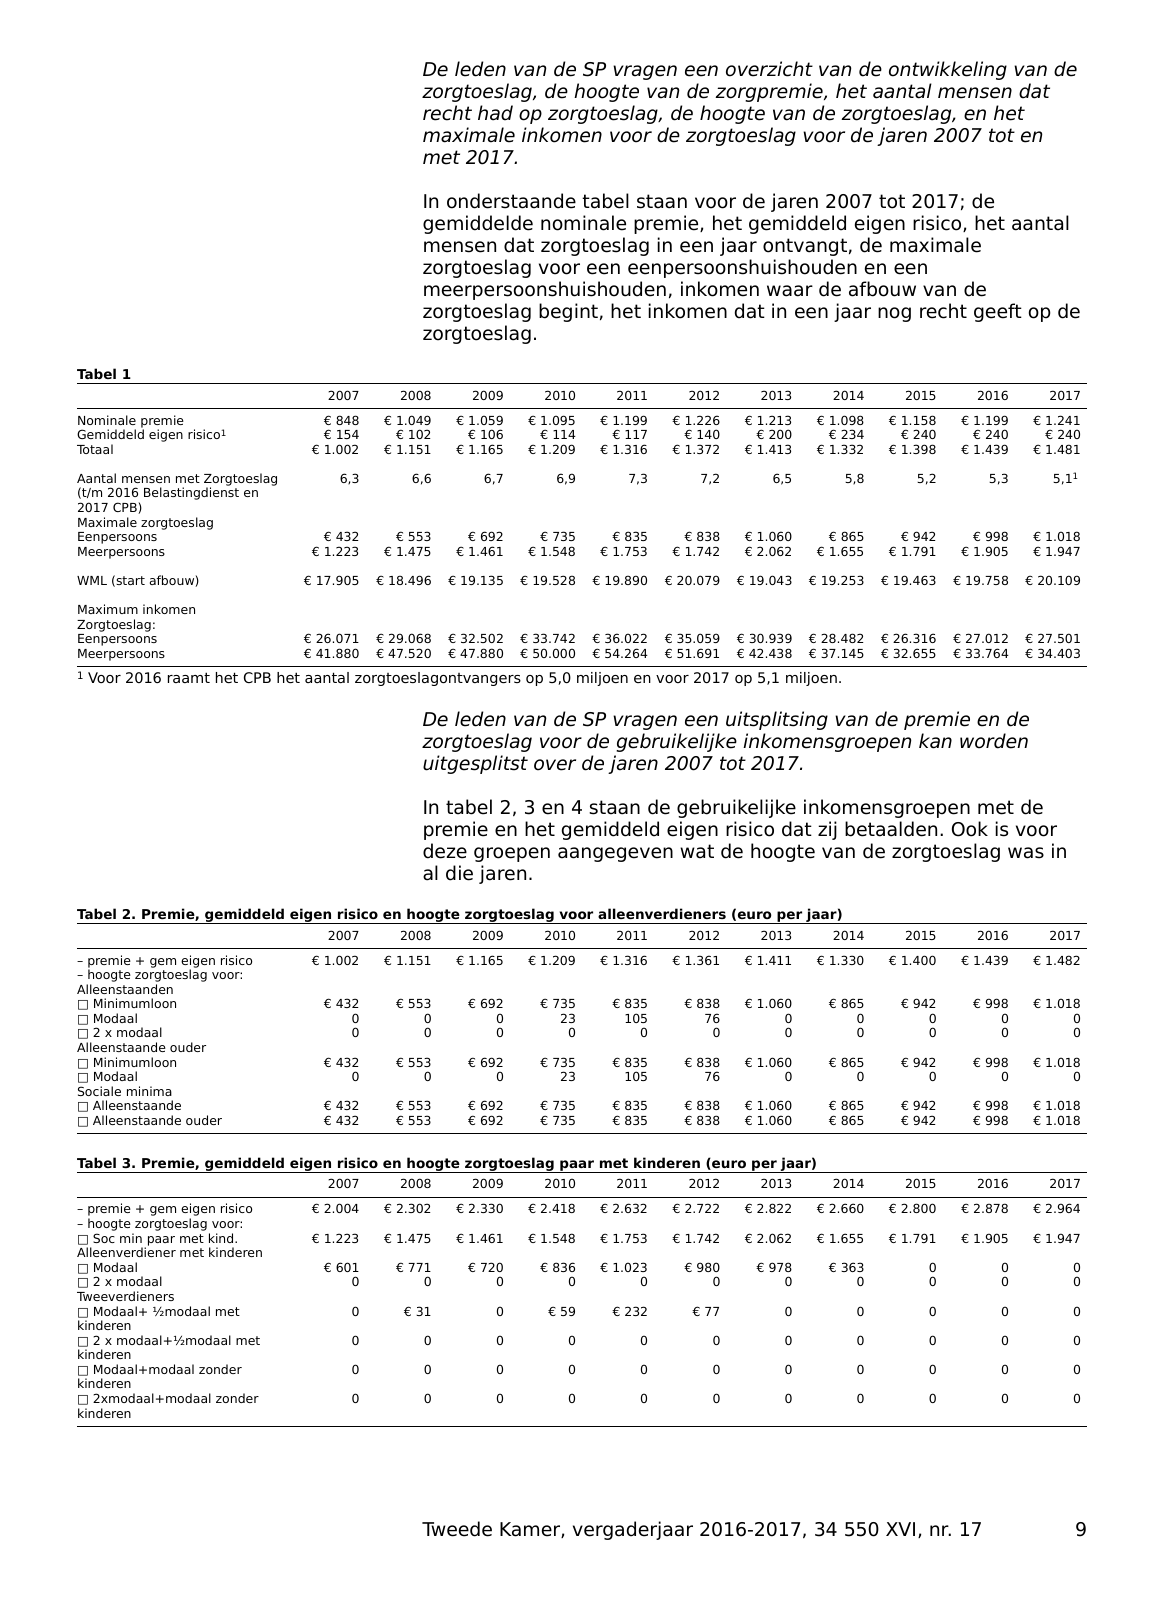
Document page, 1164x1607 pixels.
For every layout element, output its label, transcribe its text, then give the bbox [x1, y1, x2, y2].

table_cell 0 [1015, 1305, 1087, 1334]
table_cell 0 [293, 1275, 365, 1290]
table_cell [654, 1041, 726, 1055]
table_cell € 1.548 [510, 1232, 582, 1246]
table_cell [726, 1041, 798, 1055]
table_cell 0 [870, 1275, 942, 1290]
table_cell Meerpersoons [77, 647, 293, 666]
table_cell € 33.742 [510, 632, 582, 647]
table_cell 6,7 [438, 472, 509, 515]
table_cell [510, 588, 582, 603]
table_cell 2010 [510, 1173, 582, 1197]
table_cell [365, 1041, 437, 1055]
table_cell □ Modaal [77, 1261, 293, 1275]
table_cell € 735 [510, 997, 582, 1012]
table_cell 0 [438, 1275, 509, 1290]
table_cell [438, 1290, 509, 1304]
table_cell € 2.878 [942, 1198, 1014, 1217]
table_cell € 835 [582, 1114, 654, 1133]
table_cell 0 [798, 1275, 870, 1290]
table_cell □ 2 x modaal [77, 1275, 293, 1290]
table_cell 0 [726, 1363, 798, 1392]
table_cell € 1.018 [1015, 530, 1087, 544]
table_cell 6,9 [510, 472, 582, 515]
table_cell □ 2 x modaal+½modaal met kinderen [77, 1334, 293, 1363]
table_cell [942, 1246, 1014, 1261]
table_cell [654, 457, 726, 472]
table_cell € 200 [726, 428, 798, 442]
table_cell 0 [293, 1012, 365, 1026]
table_cell 1 Voor 2016 raamt het CPB het aantal zorgtoeslagontvangers op 5,0 miljoen en voor 2017 op 5,1 miljoen. [77, 667, 1087, 687]
table_cell 6,3 [293, 472, 365, 515]
table_cell € 59 [510, 1305, 582, 1334]
table_cell € 26.316 [870, 632, 942, 647]
table_cell € 838 [654, 1114, 726, 1133]
table_cell [582, 1041, 654, 1055]
table_cell € 1.213 [726, 409, 798, 428]
table_cell [365, 968, 437, 982]
table_cell € 1.753 [582, 545, 654, 559]
table_cell € 998 [942, 1114, 1014, 1133]
table_cell 0 [438, 1334, 509, 1363]
table_cell [798, 1246, 870, 1261]
table_cell 0 [942, 1275, 1014, 1290]
text In tabel 2, 3 en 4 staan de gebruikelijke inkomensgroepen met de premie en het gemiddeld eigen risico dat zij betaalden. Ook is voor deze groepen aangegeven wat de hoogte van de zorgtoeslag was in al die jaren. [422, 797, 1087, 885]
table_cell € 942 [870, 530, 942, 544]
table_cell € 1.482 [1015, 949, 1087, 968]
table_cell € 1.400 [870, 949, 942, 968]
table_cell € 865 [798, 1099, 870, 1114]
table_cell 5,3 [942, 472, 1014, 515]
table_cell □ Modaal [77, 1070, 293, 1084]
table_cell 2013 [726, 924, 798, 948]
table_cell [726, 515, 798, 530]
table_cell € 51.691 [654, 647, 726, 666]
table_cell 0 [870, 1012, 942, 1026]
table_cell 0 [293, 1334, 365, 1363]
table_cell € 54.264 [582, 647, 654, 666]
table_cell 0 [726, 1012, 798, 1026]
table_cell € 1.791 [870, 545, 942, 559]
table_cell [582, 983, 654, 997]
table_cell € 19.528 [510, 574, 582, 588]
table_cell € 17.905 [293, 574, 365, 588]
table_cell [870, 1041, 942, 1055]
table_cell € 1.060 [726, 997, 798, 1012]
table_cell € 998 [942, 1055, 1014, 1070]
table_cell € 553 [365, 530, 437, 544]
table_cell € 1.199 [582, 409, 654, 428]
table_cell 2012 [654, 924, 726, 948]
table_cell € 29.068 [365, 632, 437, 647]
table_cell 2009 [438, 924, 509, 948]
table_cell € 1.655 [798, 1232, 870, 1246]
table_cell 23 [510, 1012, 582, 1026]
table_cell [510, 559, 582, 574]
table_cell 0 [798, 1026, 870, 1041]
table_cell € 838 [654, 997, 726, 1012]
table_cell € 1.330 [798, 949, 870, 968]
table_cell 2015 [870, 1173, 942, 1197]
table_cell € 432 [293, 997, 365, 1012]
table_cell € 1.002 [293, 949, 365, 968]
table_cell [365, 457, 437, 472]
table_cell 0 [942, 1070, 1014, 1084]
table_cell 0 [582, 1363, 654, 1392]
table_cell [77, 457, 293, 472]
table_cell € 1.060 [726, 1055, 798, 1070]
text De leden van de SP vragen een overzicht van de ontwikkeling van de zorgtoeslag, de hoogte van de zorgpremie, het aantal mensen dat recht had op zorgtoeslag, de hoogte van de zorgtoeslag, en het maximale inkomen voor de zorgtoeslag voor de jaren 2007 tot en met 2017. [422, 59, 1087, 169]
table_cell [870, 588, 942, 603]
table_cell Alleenstaanden [77, 983, 293, 997]
table_cell 0 [870, 1070, 942, 1084]
table_cell [365, 1217, 437, 1232]
table_cell € 2.660 [798, 1198, 870, 1217]
table_cell □ Minimumloon [77, 1055, 293, 1070]
table_cell [942, 1290, 1014, 1304]
table_cell [1015, 603, 1087, 632]
table_cell 0 [582, 1392, 654, 1426]
table_cell [1015, 968, 1087, 982]
table_cell € 1.018 [1015, 1055, 1087, 1070]
table_cell – hoogte zorgtoeslag voor: [77, 968, 293, 982]
table_cell € 1.165 [438, 949, 509, 968]
table_cell € 836 [510, 1261, 582, 1275]
table_cell Eenpersoons [77, 530, 293, 544]
table_cell – premie + gem eigen risico [77, 949, 293, 968]
table_cell [582, 1085, 654, 1099]
table_cell € 26.071 [293, 632, 365, 647]
table_cell □ Modaal+ ½modaal met kinderen [77, 1305, 293, 1334]
table_cell € 102 [365, 428, 437, 442]
table_cell [798, 968, 870, 982]
table_cell € 838 [654, 530, 726, 544]
table_cell 76 [654, 1070, 726, 1084]
table_cell 0 [1015, 1261, 1087, 1275]
table_cell € 106 [438, 428, 509, 442]
table_cell € 1.023 [582, 1261, 654, 1275]
table_cell 0 [870, 1392, 942, 1426]
table_cell € 1.481 [1015, 443, 1087, 457]
table_cell [510, 457, 582, 472]
table_cell 23 [510, 1070, 582, 1084]
table_cell 0 [438, 1070, 509, 1084]
table_cell [798, 515, 870, 530]
table_cell € 865 [798, 1055, 870, 1070]
table_cell € 1.151 [365, 443, 437, 457]
table_cell [438, 603, 509, 632]
table_cell [870, 1217, 942, 1232]
table_cell [293, 1290, 365, 1304]
table_cell € 848 [293, 409, 365, 428]
table_cell 2013 [726, 384, 798, 408]
table_cell 0 [293, 1305, 365, 1334]
table_cell 0 [365, 1012, 437, 1026]
table_cell 0 [726, 1070, 798, 1084]
text De leden van de SP vragen een uitsplitsing van de premie en de zorgtoeslag voor de gebruikelijke inkomensgroepen kan worden uitgesplitst over de jaren 2007 tot 2017. [422, 709, 1087, 775]
table_cell € 1.372 [654, 443, 726, 457]
table_cell € 1.158 [870, 409, 942, 428]
table_cell [798, 588, 870, 603]
table_cell 0 [798, 1070, 870, 1084]
table_cell € 1.151 [365, 949, 437, 968]
table_cell 105 [582, 1070, 654, 1084]
table_cell [293, 968, 365, 982]
table_cell WML (start afbouw) [77, 574, 293, 588]
table_cell [870, 515, 942, 530]
table_cell 7,3 [582, 472, 654, 515]
table_cell € 1.060 [726, 1114, 798, 1133]
table_cell [510, 983, 582, 997]
table_cell € 998 [942, 530, 1014, 544]
table_cell [726, 983, 798, 997]
table_cell € 35.059 [654, 632, 726, 647]
table_cell – premie + gem eigen risico [77, 1198, 293, 1217]
table_cell 0 [726, 1275, 798, 1290]
table_cell 2011 [582, 1173, 654, 1197]
table_cell € 1.223 [293, 545, 365, 559]
table_cell € 240 [870, 428, 942, 442]
table_cell [582, 1246, 654, 1261]
table_cell 0 [942, 1261, 1014, 1275]
table_cell 0 [510, 1026, 582, 1041]
table_cell 0 [942, 1334, 1014, 1363]
table_cell 2014 [798, 924, 870, 948]
table_cell 2017 [1015, 384, 1087, 408]
table_cell Totaal [77, 443, 293, 457]
table_cell € 27.012 [942, 632, 1014, 647]
table_cell € 240 [1015, 428, 1087, 442]
table_cell [942, 1217, 1014, 1232]
table_cell € 1.753 [582, 1232, 654, 1246]
table_cell € 1.905 [942, 1232, 1014, 1246]
table_cell € 1.439 [942, 443, 1014, 457]
table_cell € 47.520 [365, 647, 437, 666]
table_cell [438, 559, 509, 574]
table_cell 2015 [870, 924, 942, 948]
table_cell € 19.890 [582, 574, 654, 588]
table_cell [942, 515, 1014, 530]
table_cell € 19.043 [726, 574, 798, 588]
table_cell [365, 603, 437, 632]
table_cell € 2.632 [582, 1198, 654, 1217]
table_cell 0 [942, 1305, 1014, 1334]
table_cell € 1.002 [293, 443, 365, 457]
table_cell [510, 1246, 582, 1261]
table_cell € 1.332 [798, 443, 870, 457]
table_cell [726, 1217, 798, 1232]
table_cell [1015, 1041, 1087, 1055]
table_cell [438, 1041, 509, 1055]
table_cell € 1.018 [1015, 1099, 1087, 1114]
table_cell € 432 [293, 1055, 365, 1070]
table_cell 5,2 [870, 472, 942, 515]
table_cell [77, 559, 293, 574]
table_cell 2009 [438, 1173, 509, 1197]
table_cell [870, 1290, 942, 1304]
table_cell € 835 [582, 1055, 654, 1070]
table_cell € 33.764 [942, 647, 1014, 666]
table_cell □ Modaal [77, 1012, 293, 1026]
table_cell € 2.964 [1015, 1198, 1087, 1217]
table_cell € 140 [654, 428, 726, 442]
table_cell € 942 [870, 997, 942, 1012]
table_cell € 1.475 [365, 1232, 437, 1246]
table_header Tabel 1 [77, 367, 1087, 383]
table_cell Alleenverdiener met kinderen [77, 1246, 293, 1261]
table_cell € 835 [582, 997, 654, 1012]
table_cell [365, 559, 437, 574]
table_cell 0 [870, 1334, 942, 1363]
table_cell 0 [293, 1392, 365, 1426]
table_cell € 34.403 [1015, 647, 1087, 666]
table_cell [438, 457, 509, 472]
table_cell 2007 [293, 924, 365, 948]
table_cell 2008 [365, 1173, 437, 1197]
table_cell 2010 [510, 384, 582, 408]
table_cell [870, 603, 942, 632]
table_cell [1015, 559, 1087, 574]
table_cell € 865 [798, 1114, 870, 1133]
table_cell 0 [510, 1392, 582, 1426]
table_cell 0 [510, 1275, 582, 1290]
table_cell 0 [365, 1275, 437, 1290]
table_cell 0 [942, 1392, 1014, 1426]
table_cell 0 [1015, 1334, 1087, 1363]
table_cell € 1.361 [654, 949, 726, 968]
table_cell [654, 983, 726, 997]
table_cell 0 [365, 1392, 437, 1426]
table_cell € 1.199 [942, 409, 1014, 428]
table_cell [438, 588, 509, 603]
table_cell 2011 [582, 384, 654, 408]
table_cell 0 [798, 1363, 870, 1392]
table_cell 76 [654, 1012, 726, 1026]
table_cell 2011 [582, 924, 654, 948]
table_cell € 735 [510, 1055, 582, 1070]
table_cell € 553 [365, 1099, 437, 1114]
table_cell € 2.004 [293, 1198, 365, 1217]
table_cell € 432 [293, 1099, 365, 1114]
table_cell [654, 1085, 726, 1099]
table_header Tabel 3. Premie, gemiddeld eigen risico en hoogte zorgtoeslag paar met kinderen (euro per jaar) [77, 1156, 1087, 1172]
table_cell € 942 [870, 1055, 942, 1070]
table_cell € 553 [365, 997, 437, 1012]
table_cell [1015, 1290, 1087, 1304]
table_cell [942, 559, 1014, 574]
table_cell [365, 515, 437, 530]
table_cell 0 [582, 1334, 654, 1363]
table_cell [438, 1246, 509, 1261]
table_cell [654, 515, 726, 530]
table_cell [1015, 515, 1087, 530]
table_cell € 1.018 [1015, 997, 1087, 1012]
table_cell 2013 [726, 1173, 798, 1197]
table_cell [726, 588, 798, 603]
table_cell [510, 968, 582, 982]
table_cell € 2.418 [510, 1198, 582, 1217]
table_cell [654, 1246, 726, 1261]
table_cell 0 [798, 1392, 870, 1426]
table_cell [582, 1217, 654, 1232]
table_cell [293, 1246, 365, 1261]
table_cell € 553 [365, 1114, 437, 1133]
table_cell 0 [293, 1363, 365, 1392]
table_cell € 19.135 [438, 574, 509, 588]
table_cell [77, 924, 293, 948]
table_cell 0 [1015, 1275, 1087, 1290]
table_cell 2007 [293, 384, 365, 408]
table_cell [726, 603, 798, 632]
table_cell 0 [870, 1305, 942, 1334]
table_cell 2017 [1015, 1173, 1087, 1197]
table_cell € 692 [438, 1114, 509, 1133]
table_cell € 41.880 [293, 647, 365, 666]
table_cell 5,11 [1015, 472, 1087, 515]
table_cell [1015, 457, 1087, 472]
table_cell € 2.330 [438, 1198, 509, 1217]
table_cell [510, 515, 582, 530]
table_cell € 32.502 [438, 632, 509, 647]
table_cell 2015 [870, 384, 942, 408]
table_cell € 720 [438, 1261, 509, 1275]
table_cell 6,5 [726, 472, 798, 515]
table_header Tabel 2. Premie, gemiddeld eigen risico en hoogte zorgtoeslag voor alleenverdieners (euro per jaar) [77, 907, 1087, 923]
table_cell € 432 [293, 530, 365, 544]
table_cell € 838 [654, 1099, 726, 1114]
table_cell € 1.398 [870, 443, 942, 457]
table_cell € 20.109 [1015, 574, 1087, 588]
table_cell 2008 [365, 384, 437, 408]
table_cell € 1.947 [1015, 1232, 1087, 1246]
table_cell [942, 968, 1014, 982]
table_cell [798, 1041, 870, 1055]
table_cell 7,2 [654, 472, 726, 515]
table_cell € 432 [293, 1114, 365, 1133]
table_cell 0 [582, 1275, 654, 1290]
table_cell 0 [510, 1334, 582, 1363]
table_cell [510, 1290, 582, 1304]
table_cell □ Alleenstaande [77, 1099, 293, 1114]
table_cell 0 [365, 1363, 437, 1392]
table_cell € 865 [798, 530, 870, 544]
table_cell 0 [438, 1363, 509, 1392]
table_cell [798, 1290, 870, 1304]
table_cell [293, 457, 365, 472]
table_cell [1015, 983, 1087, 997]
table_cell [582, 603, 654, 632]
text In onderstaande tabel staan voor de jaren 2007 tot 2017; de gemiddelde nominale premie, het gemiddeld eigen risico, het aantal mensen dat zorgtoeslag in een jaar ontvangt, de maximale zorgtoeslag voor een eenpersoonshuishouden en een meerpersoonshuishouden, inkomen waar de afbouw van de zorgtoeslag begint, het inkomen dat in een jaar nog recht geeft op de zorgtoeslag. [422, 191, 1087, 345]
table_cell [510, 1041, 582, 1055]
table_cell [510, 1085, 582, 1099]
table_cell [365, 1290, 437, 1304]
table_cell 0 [654, 1026, 726, 1041]
table_cell [582, 559, 654, 574]
table_cell € 1.241 [1015, 409, 1087, 428]
table_cell € 1.548 [510, 545, 582, 559]
table_cell € 19.463 [870, 574, 942, 588]
table_cell 2007 [293, 1173, 365, 1197]
table_cell € 234 [798, 428, 870, 442]
table_cell € 865 [798, 997, 870, 1012]
table_cell [798, 457, 870, 472]
table_cell € 2.722 [654, 1198, 726, 1217]
table_cell € 835 [582, 1099, 654, 1114]
table_cell [726, 1246, 798, 1261]
table_cell 0 [1015, 1363, 1087, 1392]
table_cell € 1.947 [1015, 545, 1087, 559]
table_cell € 692 [438, 1055, 509, 1070]
table_cell € 19.253 [798, 574, 870, 588]
table_cell Tweeverdieners [77, 1290, 293, 1304]
table_cell € 1.439 [942, 949, 1014, 968]
table_cell 2008 [365, 924, 437, 948]
table_cell [293, 588, 365, 603]
table_cell [798, 1085, 870, 1099]
table_cell € 1.742 [654, 545, 726, 559]
table_cell 0 [942, 1363, 1014, 1392]
table_cell € 31 [365, 1305, 437, 1334]
table_cell [582, 457, 654, 472]
table_cell 0 [654, 1392, 726, 1426]
table_cell 2014 [798, 384, 870, 408]
table_cell [870, 983, 942, 997]
table_cell [438, 1217, 509, 1232]
table_cell € 998 [942, 1099, 1014, 1114]
table_cell € 1.461 [438, 1232, 509, 1246]
table_cell 0 [726, 1026, 798, 1041]
table_cell € 771 [365, 1261, 437, 1275]
table_cell 0 [654, 1363, 726, 1392]
table_cell € 2.800 [870, 1198, 942, 1217]
table_cell € 1.475 [365, 545, 437, 559]
table_cell € 1.059 [438, 409, 509, 428]
table_cell € 117 [582, 428, 654, 442]
table_cell € 2.302 [365, 1198, 437, 1217]
table_cell [942, 1041, 1014, 1055]
table_cell € 1.226 [654, 409, 726, 428]
table_cell € 363 [798, 1261, 870, 1275]
table_cell € 1.316 [582, 949, 654, 968]
table_cell 2012 [654, 384, 726, 408]
table_cell 0 [726, 1392, 798, 1426]
table_cell Maximale zorgtoeslag [77, 515, 293, 530]
table_cell € 20.079 [654, 574, 726, 588]
table_cell [365, 1085, 437, 1099]
table_cell [293, 559, 365, 574]
table_cell Maximum inkomen Zorgtoeslag: [77, 603, 293, 632]
table_cell 0 [510, 1363, 582, 1392]
table_cell 2009 [438, 384, 509, 408]
table_cell Meerpersoons [77, 545, 293, 559]
table_cell € 1.655 [798, 545, 870, 559]
table_cell € 114 [510, 428, 582, 442]
table_cell – hoogte zorgtoeslag voor: [77, 1217, 293, 1232]
table_cell € 36.022 [582, 632, 654, 647]
table_cell [942, 603, 1014, 632]
table_cell [654, 1217, 726, 1232]
table_cell € 19.758 [942, 574, 1014, 588]
table_cell [726, 968, 798, 982]
table_cell € 735 [510, 1099, 582, 1114]
table_cell € 47.880 [438, 647, 509, 666]
table_cell € 18.496 [365, 574, 437, 588]
table_cell 5,8 [798, 472, 870, 515]
table_cell [438, 1085, 509, 1099]
table_cell 0 [798, 1334, 870, 1363]
table_cell [438, 968, 509, 982]
table_cell € 2.822 [726, 1198, 798, 1217]
table_cell [654, 559, 726, 574]
table_cell € 692 [438, 1099, 509, 1114]
table_cell [77, 588, 293, 603]
table_cell 0 [293, 1070, 365, 1084]
table_cell € 735 [510, 1114, 582, 1133]
table_cell 2012 [654, 1173, 726, 1197]
table_cell € 32.655 [870, 647, 942, 666]
table_cell [798, 983, 870, 997]
table_cell [582, 515, 654, 530]
table_cell [365, 983, 437, 997]
table_cell [1015, 1085, 1087, 1099]
table_cell 0 [582, 1026, 654, 1041]
table_cell 0 [870, 1261, 942, 1275]
table_cell [293, 1217, 365, 1232]
table_cell € 998 [942, 997, 1014, 1012]
table_cell 0 [293, 1026, 365, 1041]
table_cell [293, 1085, 365, 1099]
table_cell € 1.411 [726, 949, 798, 968]
table_cell € 1.165 [438, 443, 509, 457]
table_cell € 42.438 [726, 647, 798, 666]
table_cell 0 [942, 1012, 1014, 1026]
table_cell € 232 [582, 1305, 654, 1334]
table_cell Nominale premie [77, 409, 293, 428]
table_cell [654, 968, 726, 982]
table_cell 2017 [1015, 924, 1087, 948]
table_cell [77, 1173, 293, 1197]
table_cell [438, 983, 509, 997]
table_cell [293, 983, 365, 997]
table_cell [798, 603, 870, 632]
table_cell [438, 515, 509, 530]
table_cell Alleenstaande ouder [77, 1041, 293, 1055]
table_cell 2016 [942, 1173, 1014, 1197]
table_cell € 30.939 [726, 632, 798, 647]
table_cell □ Modaal+modaal zonder kinderen [77, 1363, 293, 1392]
table_cell □ Soc min paar met kind. [77, 1232, 293, 1246]
table_cell □ Alleenstaande ouder [77, 1114, 293, 1133]
table_cell [726, 1085, 798, 1099]
table_cell 0 [1015, 1392, 1087, 1426]
table_cell € 1.413 [726, 443, 798, 457]
table_cell € 1.060 [726, 530, 798, 544]
table_cell 0 [1015, 1012, 1087, 1026]
table_cell € 942 [870, 1099, 942, 1114]
table_cell € 1.461 [438, 545, 509, 559]
table_cell [726, 1290, 798, 1304]
table_cell [654, 588, 726, 603]
table_cell [942, 457, 1014, 472]
table_cell € 2.062 [726, 545, 798, 559]
table_cell □ 2xmodaal+modaal zonder kinderen [77, 1392, 293, 1426]
table_cell € 1.060 [726, 1099, 798, 1114]
table_cell [293, 515, 365, 530]
table_cell € 27.501 [1015, 632, 1087, 647]
table_cell € 50.000 [510, 647, 582, 666]
table_cell Aantal mensen met Zorgtoeslag (t/m 2016 Belastingdienst en 2017 CPB) [77, 472, 293, 515]
table_cell [870, 968, 942, 982]
table_cell 0 [798, 1305, 870, 1334]
table_cell 0 [726, 1334, 798, 1363]
table_cell 0 [438, 1026, 509, 1041]
table_cell [582, 588, 654, 603]
table_cell [582, 968, 654, 982]
table_cell [870, 559, 942, 574]
table_cell € 838 [654, 1055, 726, 1070]
table_cell € 1.742 [654, 1232, 726, 1246]
table_cell € 77 [654, 1305, 726, 1334]
table_cell 2016 [942, 924, 1014, 948]
table_cell € 1.209 [510, 443, 582, 457]
table_cell 0 [1015, 1070, 1087, 1084]
table_cell € 1.049 [365, 409, 437, 428]
table_cell 0 [870, 1026, 942, 1041]
table_cell 0 [438, 1392, 509, 1426]
table_cell [1015, 1217, 1087, 1232]
table_cell 0 [654, 1334, 726, 1363]
table_cell 0 [942, 1026, 1014, 1041]
table_cell € 553 [365, 1055, 437, 1070]
table_cell [77, 384, 293, 408]
table_cell 0 [365, 1026, 437, 1041]
table_cell [654, 1290, 726, 1304]
table_cell □ Minimumloon [77, 997, 293, 1012]
table_cell [293, 603, 365, 632]
table_cell € 1.223 [293, 1232, 365, 1246]
table_cell □ 2 x modaal [77, 1026, 293, 1041]
table_cell [654, 603, 726, 632]
table_cell [510, 1217, 582, 1232]
table_cell € 1.209 [510, 949, 582, 968]
table_cell 0 [365, 1334, 437, 1363]
table_cell Gemiddeld eigen risico1 [77, 428, 293, 442]
table_cell 0 [365, 1070, 437, 1084]
table_cell € 240 [942, 428, 1014, 442]
table_cell [870, 1246, 942, 1261]
table_cell € 1.791 [870, 1232, 942, 1246]
table_cell [798, 1217, 870, 1232]
table_cell [1015, 588, 1087, 603]
table_cell [365, 588, 437, 603]
table_cell 0 [654, 1275, 726, 1290]
table_cell [293, 1041, 365, 1055]
table_cell € 835 [582, 530, 654, 544]
table_cell € 1.098 [798, 409, 870, 428]
table_cell € 28.482 [798, 632, 870, 647]
table_cell 2016 [942, 384, 1014, 408]
table_cell Sociale minima [77, 1085, 293, 1099]
table_cell [726, 457, 798, 472]
table_cell 0 [438, 1012, 509, 1026]
table_cell [510, 603, 582, 632]
table_cell € 37.145 [798, 647, 870, 666]
table_cell 6,6 [365, 472, 437, 515]
table_cell € 1.095 [510, 409, 582, 428]
table_cell [942, 588, 1014, 603]
table_cell € 154 [293, 428, 365, 442]
table_cell [942, 1085, 1014, 1099]
table_cell Eenpersoons [77, 632, 293, 647]
table_cell € 692 [438, 530, 509, 544]
table_cell € 978 [726, 1261, 798, 1275]
table_cell € 1.018 [1015, 1114, 1087, 1133]
table_cell [726, 559, 798, 574]
table_cell [1015, 1246, 1087, 1261]
table_cell € 1.316 [582, 443, 654, 457]
table_cell € 942 [870, 1114, 942, 1133]
table_cell 0 [870, 1363, 942, 1392]
table_cell [870, 1085, 942, 1099]
table_cell € 735 [510, 530, 582, 544]
table_cell 2014 [798, 1173, 870, 1197]
table_cell 2010 [510, 924, 582, 948]
table_cell [582, 1290, 654, 1304]
table_cell [870, 457, 942, 472]
table_cell € 1.905 [942, 545, 1014, 559]
table_cell 105 [582, 1012, 654, 1026]
table_cell [365, 1246, 437, 1261]
table_cell 0 [1015, 1026, 1087, 1041]
table_cell 0 [438, 1305, 509, 1334]
table_cell 0 [798, 1012, 870, 1026]
table_cell € 980 [654, 1261, 726, 1275]
table_cell [798, 559, 870, 574]
table_cell € 692 [438, 997, 509, 1012]
table_cell € 601 [293, 1261, 365, 1275]
table_cell € 2.062 [726, 1232, 798, 1246]
table_cell [942, 983, 1014, 997]
table_cell 0 [726, 1305, 798, 1334]
